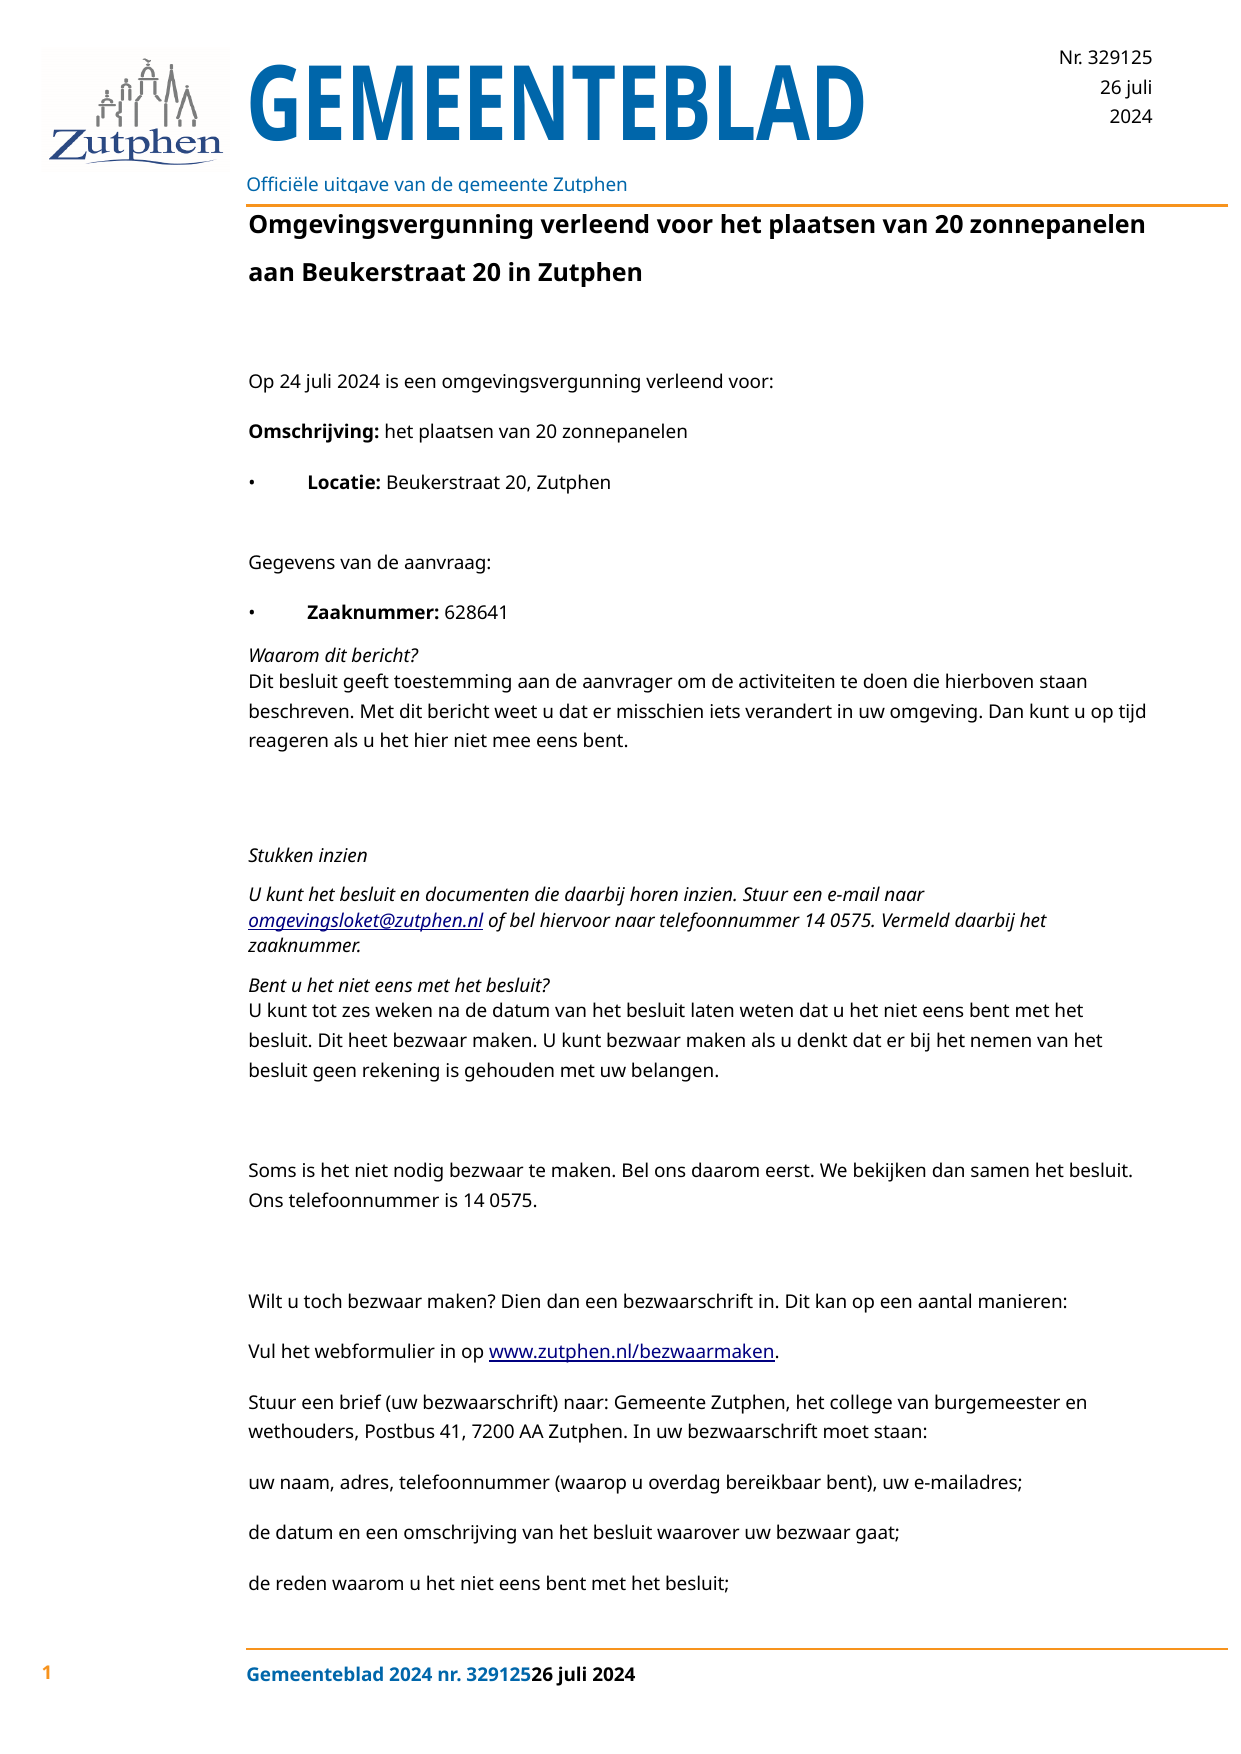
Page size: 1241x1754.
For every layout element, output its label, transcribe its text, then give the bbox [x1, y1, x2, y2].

list Locatie: Beukerstraat 20, Zutphen [248, 469, 1152, 495]
picture [41, 47, 231, 172]
text Stuur een brief (uw bezwaarschrift) naar: Gemeente Zutphen, het college van burgemeester en wethouders, Postbus 41, 7200 AA Zutphen. In uw bezwaarschrift moet staan: [248, 1389, 1152, 1444]
text Soms is het niet nodig bezwaar te maken. Bel ons daarom eerst. We bekijken dan samen het besluit. Ons telefoonnummer is 14 0575. [248, 1158, 1152, 1213]
text Wilt u toch bezwaar maken? Dien dan een bezwaarschrift in. Dit kan op een aantal manieren: [248, 1288, 1152, 1314]
text Omgevingsvergunning verleend voor het plaatsen van 20 zonnepanelen aan Beukerstraat 20 in Zutphen [248, 207, 1152, 288]
text de reden waarom u het niet eens bent met het besluit; [248, 1570, 1152, 1596]
text Dit besluit geeft toestemming aan de aanvrager om de activiteiten te doen die hierboven staan beschreven. Met dit bericht weet u dat er misschien iets verandert in uw omgeving. Dan kunt u op tijd reageren als u het hier niet mee eens bent. [248, 668, 1152, 753]
text Stukken inzien [248, 842, 1152, 868]
text Waarom dit bericht? [248, 643, 1152, 668]
text U kunt het besluit en documenten die daarbij horen inzien. Stuur een e-mail naar omgevingsloket@zutphen.nl of bel hiervoor naar telefoonnummer 14 0575. Vermeld daarbij het zaaknummer. [248, 881, 1152, 958]
list Zaaknummer: 628641 [248, 599, 1152, 625]
text uw naam, adres, telefoonnummer (waarop u overdag bereikbaar bent), uw e-mailadres; [248, 1469, 1152, 1495]
text U kunt tot zes weken na de datum van het besluit laten weten dat u het niet eens bent met het besluit. Dit heet bezwaar maken. U kunt bezwaar maken als u denkt dat er bij het nemen van het besluit geen rekening is gehouden met uw belangen. [248, 998, 1152, 1083]
text Bent u het niet eens met het besluit? [248, 972, 1152, 998]
text Vul het webformulier in op www.zutphen.nl/bezwaarmaken. [248, 1338, 1152, 1364]
text Omschrijving: het plaatsen van 20 zonnepanelen [248, 419, 1152, 444]
text de datum en een omschrijving van het besluit waarover uw bezwaar gaat; [248, 1519, 1152, 1545]
text Op 24 juli 2024 is een omgevingsvergunning verleend voor: [248, 368, 1152, 394]
text Gegevens van de aanvraag: [248, 549, 1152, 575]
